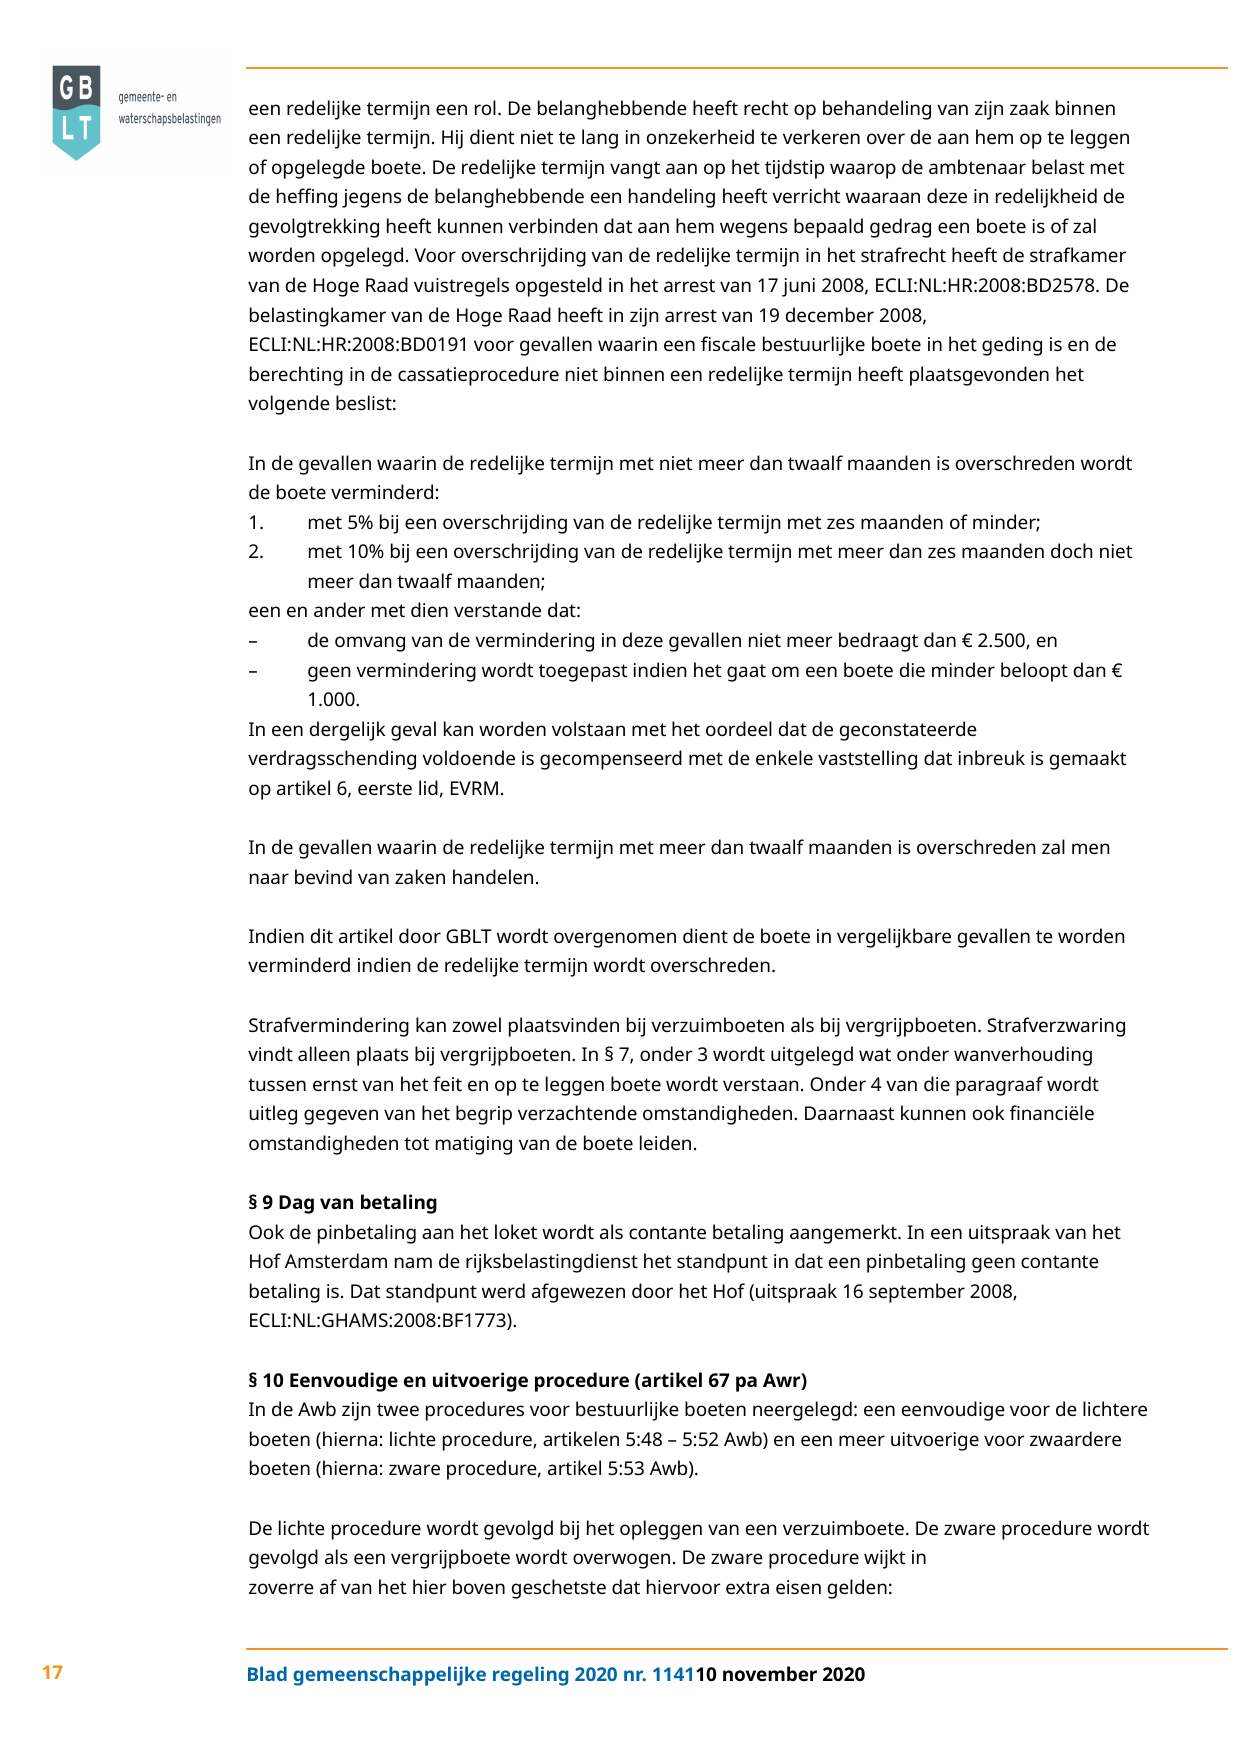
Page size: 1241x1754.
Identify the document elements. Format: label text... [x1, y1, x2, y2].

text Indien dit artikel door GBLT wordt overgenomen dient de boete in vergelijkbare gevallen te worden verminderd indien de redelijke termijn wordt overschreden. [248, 923, 1152, 978]
text § 10 Eenvoudige en uitvoerige procedure (artikel 67 pa Awr) [248, 1367, 1152, 1393]
text § 9 Dag van betaling [248, 1189, 1152, 1215]
list geen vermindering wordt toegepast indien het gaat om een boete die minder beloopt dan € 1.000. [248, 657, 1152, 712]
text In de gevallen waarin de redelijke termijn met niet meer dan twaalf maanden is overschreden wordt de boete verminderd: [248, 450, 1152, 505]
list met 5% bij een overschrijding van de redelijke termijn met zes maanden of minder; [248, 509, 1152, 535]
text een redelijke termijn een rol. De belanghebbende heeft recht op behandeling van zijn zaak binnen een redelijke termijn. Hij dient niet te lang in onzekerheid te verkeren over de aan hem op te leggen of opgelegde boete. De redelijke termijn vangt aan op het tijdstip waarop de ambtenaar belast met de heffing jegens de belanghebbende een handeling heeft verricht waaraan deze in redelijkheid de gevolgtrekking heeft kunnen verbinden dat aan hem wegens bepaald gedrag een boete is of zal worden opgelegd. Voor overschrijding van de redelijke termijn in het strafrecht heeft de strafkamer van de Hoge Raad vuistregels opgesteld in het arrest van 17 juni 2008, ECLI:NL:HR:2008:BD2578. De belastingkamer van de Hoge Raad heeft in zijn arrest van 19 december 2008, ECLI:NL:HR:2008:BD0191 voor gevallen waarin een fiscale bestuurlijke boete in het geding is en de berechting in de cassatieprocedure niet binnen een redelijke termijn heeft plaatsgevonden het volgende beslist: [248, 95, 1152, 416]
text Strafvermindering kan zowel plaatsvinden bij verzuimboeten als bij vergrijpboeten. Strafverzwaring vindt alleen plaats bij vergrijpboeten. In § 7, onder 3 wordt uitgelegd wat onder wanverhouding tussen ernst van het feit en op te leggen boete wordt verstaan. Onder 4 van die paragraaf wordt uitleg gegeven van het begrip verzachtende omstandigheden. Daarnaast kunnen ook financiële omstandigheden tot matiging van de boete leiden. [248, 1012, 1152, 1156]
text een en ander met dien verstande dat: [248, 598, 1152, 623]
picture [41, 47, 231, 172]
text In een dergelijk geval kan worden volstaan met het oordeel dat de geconstateerde verdragsschending voldoende is gecompenseerd met de enkele vaststelling dat inbreuk is gemaakt op artikel 6, eerste lid, EVRM. [248, 716, 1152, 801]
text zoverre af van het hier boven geschetste dat hiervoor extra eisen gelden: [248, 1574, 1152, 1600]
list de omvang van de vermindering in deze gevallen niet meer bedraagt dan € 2.500, en [248, 627, 1152, 653]
text In de Awb zijn twee procedures voor bestuurlijke boeten neergelegd: een eenvoudige voor de lichtere boeten (hierna: lichte procedure, artikelen 5:48 – 5:52 Awb) en een meer uitvoerige voor zwaardere boeten (hierna: zware procedure, artikel 5:53 Awb). [248, 1396, 1152, 1481]
text De lichte procedure wordt gevolgd bij het opleggen van een verzuimboete. De zware procedure wordt gevolgd als een vergrijpboete wordt overwogen. De zware procedure wijkt in [248, 1515, 1152, 1570]
text In de gevallen waarin de redelijke termijn met meer dan twaalf maanden is overschreden zal men naar bevind van zaken handelen. [248, 834, 1152, 890]
list met 10% bij een overschrijding van de redelijke termijn met meer dan zes maanden doch niet meer dan twaalf maanden; [248, 538, 1152, 594]
text Ook de pinbetaling aan het loket wordt als contante betaling aangemerkt. In een uitspraak van het Hof Amsterdam nam de rijksbelastingdienst het standpunt in dat een pinbetaling geen contante betaling is. Dat standpunt werd afgewezen door het Hof (uitspraak 16 september 2008, ECLI:NL:GHAMS:2008:BF1773). [248, 1219, 1152, 1333]
